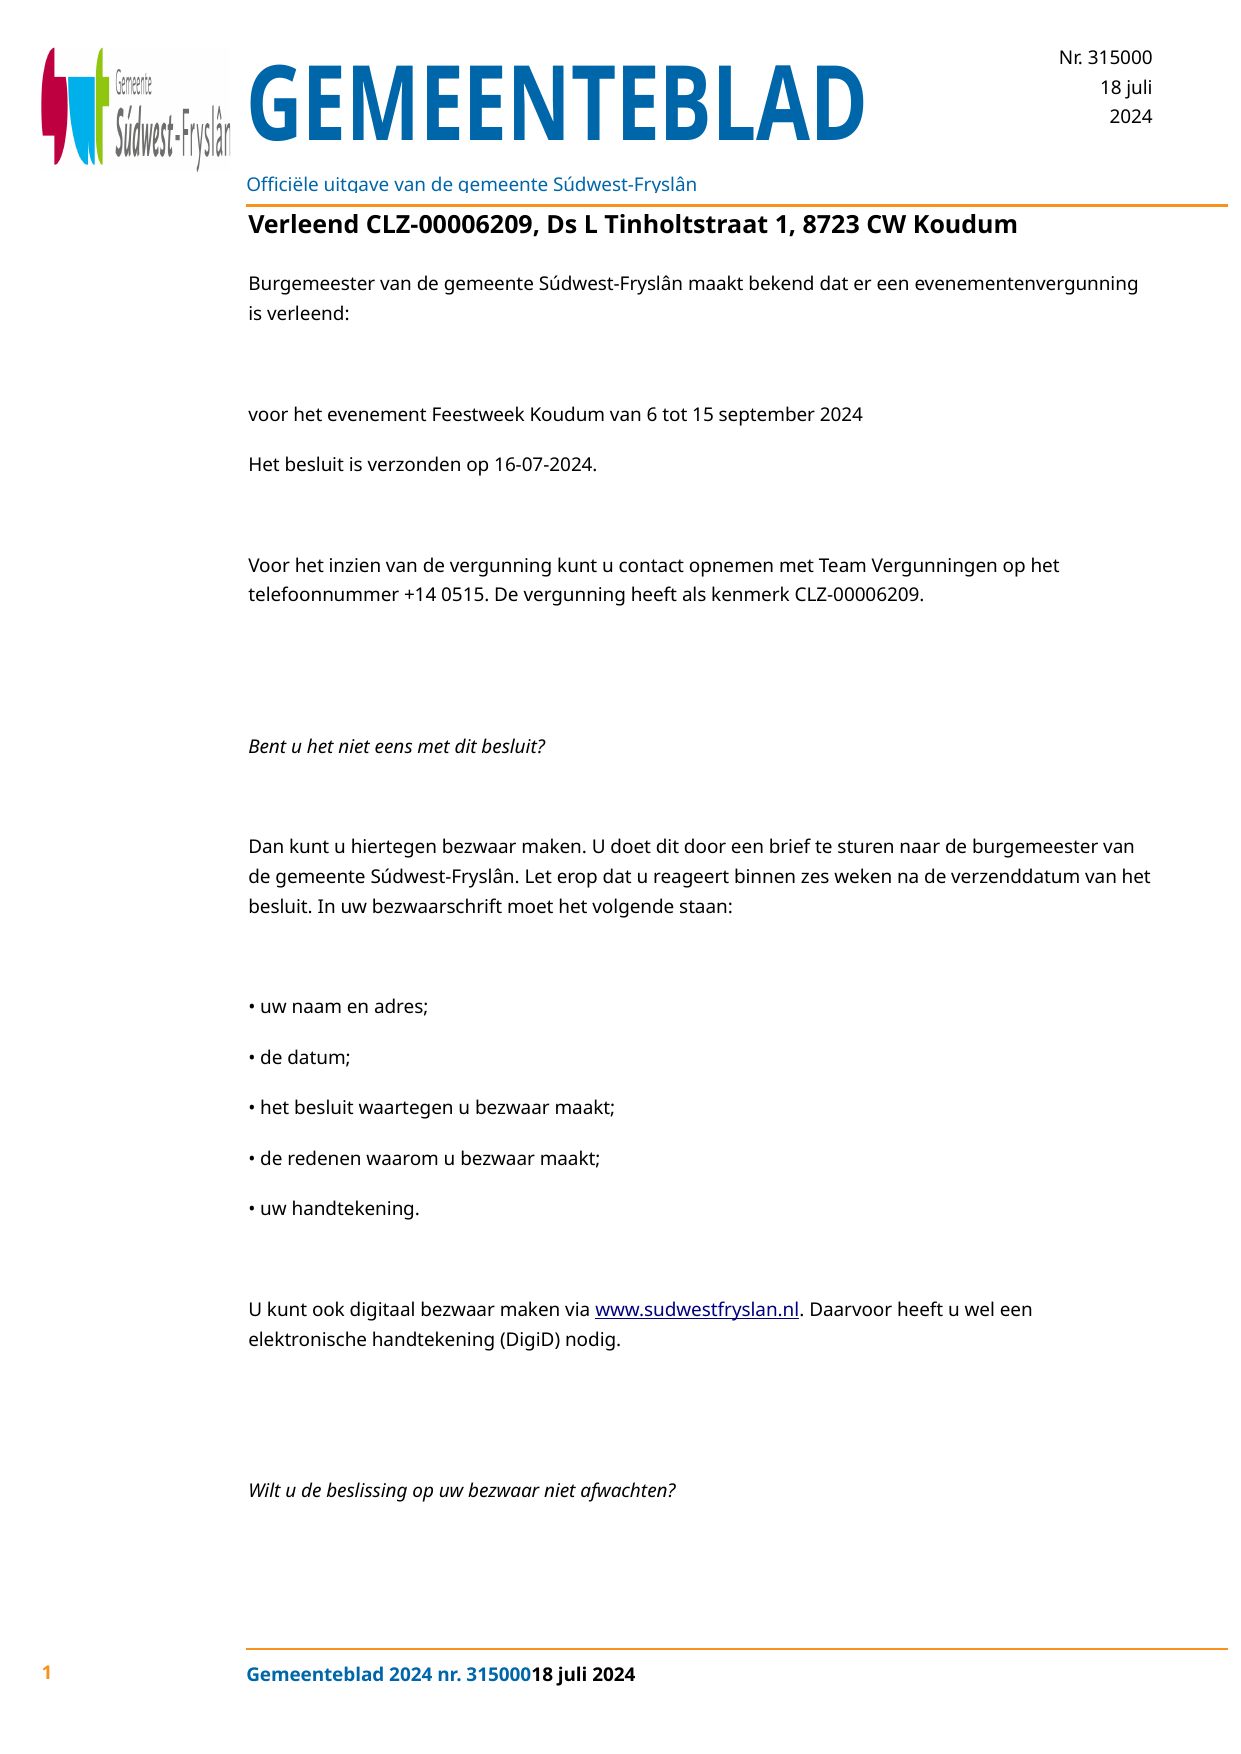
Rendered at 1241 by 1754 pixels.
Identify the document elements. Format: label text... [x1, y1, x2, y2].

text voor het evenement Feestweek Koudum van 6 tot 15 september 2024 [248, 401, 1152, 426]
text • uw handtekening. [248, 1195, 1152, 1221]
text • uw naam en adres; [248, 994, 1152, 1019]
picture [41, 47, 231, 172]
text Dan kunt u hiertegen bezwaar maken. U doet dit door een brief te sturen naar de burgemeester van de gemeente Súdwest-Fryslân. Let erop dat u reageert binnen zes weken na de verzenddatum van het besluit. In uw bezwaarschrift moet het volgende staan: [248, 834, 1152, 918]
text • het besluit waartegen u bezwaar maakt; [248, 1094, 1152, 1120]
text Bent u het niet eens met dit besluit? [248, 733, 1152, 758]
text Burgemeester van de gemeente Súdwest-Fryslân maakt bekend dat er een evenementenvergunning is verleend: [248, 270, 1152, 326]
text Wilt u de beslissing op uw bezwaar niet afwachten? [248, 1477, 1152, 1503]
text Het besluit is verzonden op 16-07-2024. [248, 451, 1152, 477]
text Verleend CLZ-00006209, Ds L Tinholtstraat 1, 8723 CW Koudum [248, 207, 1152, 241]
text • de redenen waarom u bezwaar maakt; [248, 1145, 1152, 1171]
text Voor het inzien van de vergunning kunt u contact opnemen met Team Vergunningen op het telefoonnummer +14 0515. De vergunning heeft als kenmerk CLZ-00006209. [248, 552, 1152, 607]
text • de datum; [248, 1044, 1152, 1070]
text U kunt ook digitaal bezwaar maken via www.sudwestfryslan.nl. Daarvoor heeft u wel een elektronische handtekening (DigiD) nodig. [248, 1296, 1152, 1351]
